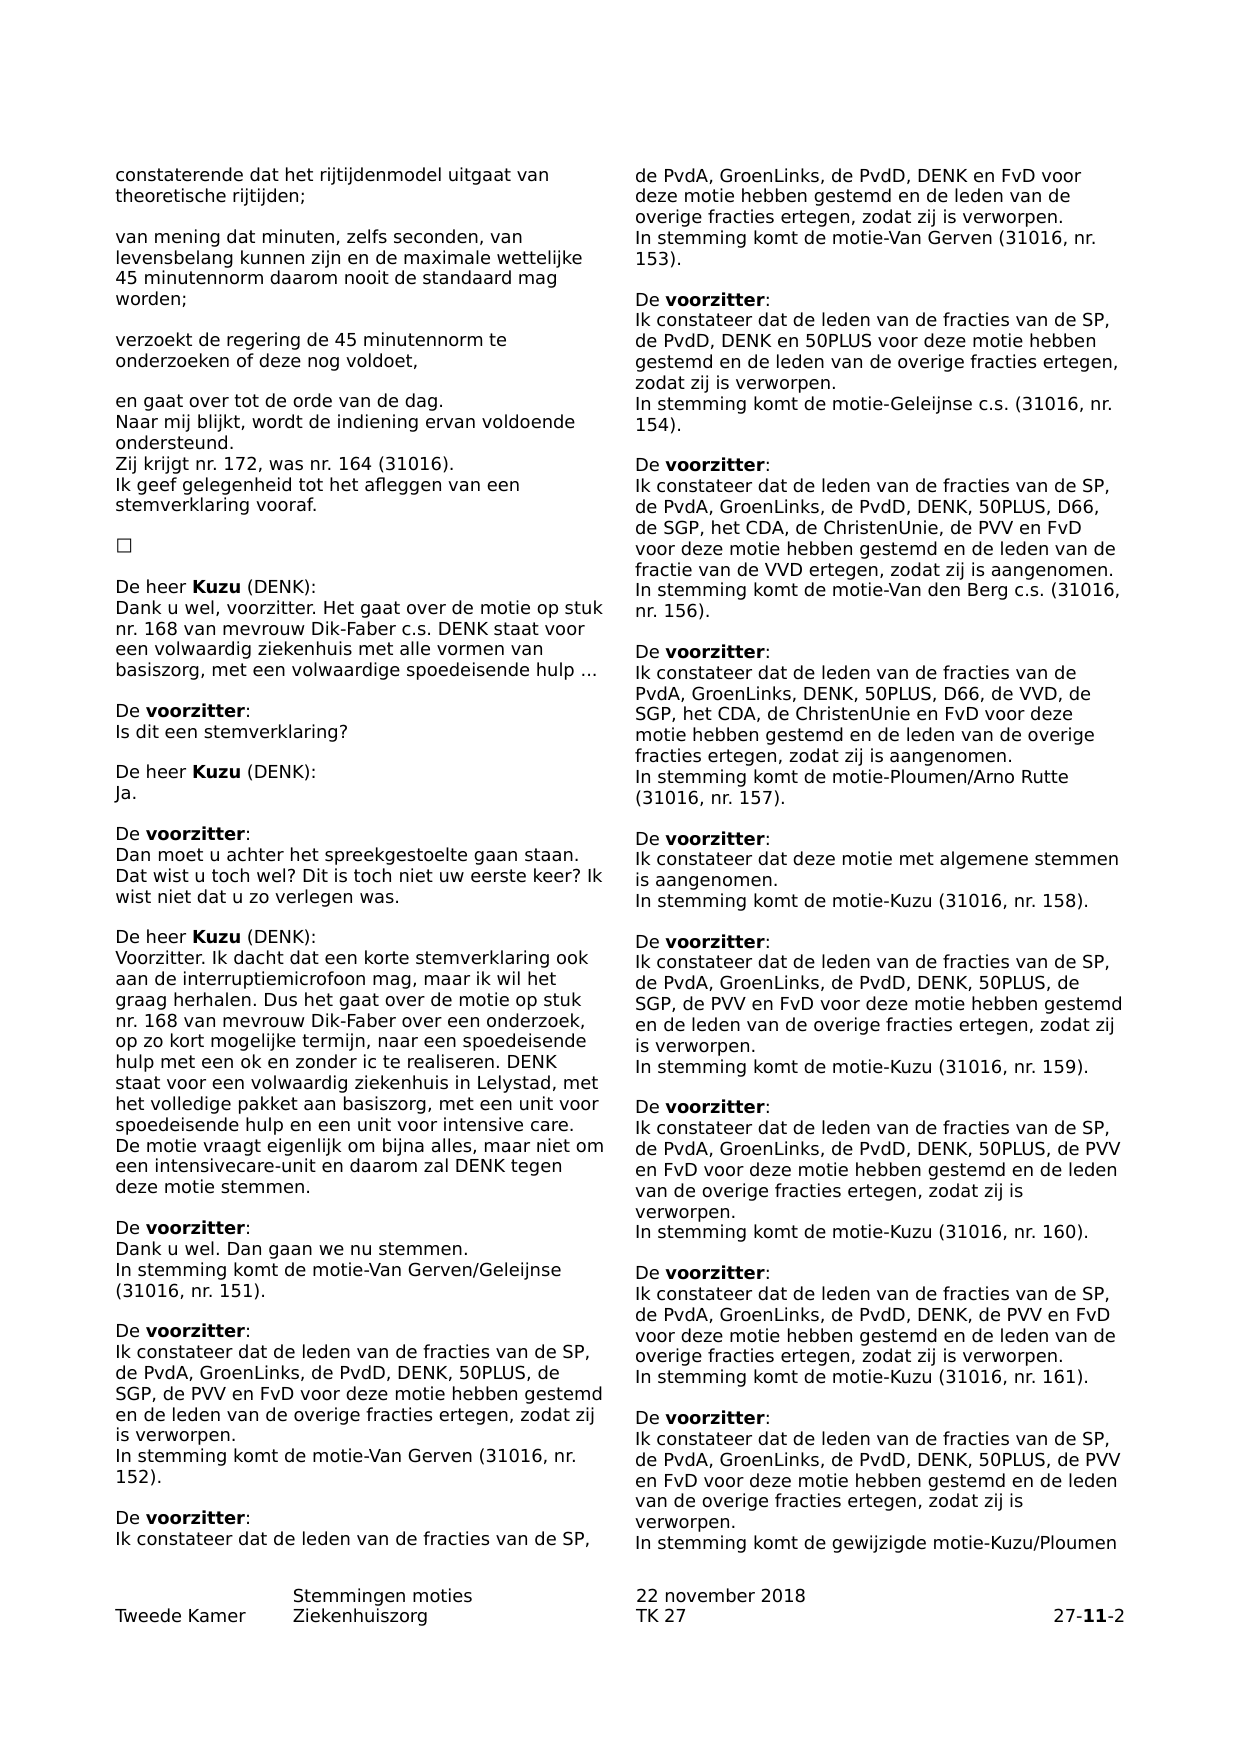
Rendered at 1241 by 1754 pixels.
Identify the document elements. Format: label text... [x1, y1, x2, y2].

text Naar mij blijkt, wordt de indiening ervan voldoende ondersteund. [115, 412, 605, 453]
text de PvdA, GroenLinks, de PvdD, DENK en FvD voor deze motie hebben gestemd en de leden van de overige fracties ertegen, zodat zij is verworpen. [635, 165, 1125, 228]
text De voorzitter: [635, 642, 1125, 662]
text constaterende dat het rijtijdenmodel uitgaat van theoretische rijtijden; [115, 165, 605, 207]
text In stemming komt de gewijzigde motie-Kuzu/Ploumen [635, 1533, 1125, 1554]
text De voorzitter: [115, 701, 605, 722]
text Ik constateer dat de leden van de fracties van de SP, de PvdA, GroenLinks, de PvdD, DENK, 50PLUS, de SGP, de PVV en FvD voor deze motie hebben gestemd en de leden van de overige fracties ertegen, zodat zij is verworpen. [115, 1342, 605, 1446]
text De heer Kuzu (DENK): [115, 927, 605, 948]
text Ik constateer dat de leden van de fracties van de SP, de PvdA, GroenLinks, de PvdD, DENK, 50PLUS, de SGP, de PVV en FvD voor deze motie hebben gestemd en de leden van de overige fracties ertegen, zodat zij is verworpen. [635, 952, 1125, 1056]
text De voorzitter: [635, 289, 1125, 310]
text In stemming komt de motie-Kuzu (31016, nr. 161). [635, 1367, 1125, 1388]
text De voorzitter: [115, 1218, 605, 1239]
text In stemming komt de motie-Kuzu (31016, nr. 158). [635, 891, 1125, 912]
text Ik constateer dat de leden van de fracties van de SP, de PvdA, GroenLinks, de PvdD, DENK, de PVV en FvD voor deze motie hebben gestemd en de leden van de overige fracties ertegen, zodat zij is verworpen. [635, 1284, 1125, 1367]
text Dan moet u achter het spreekgestoelte gaan staan. Dat wist u toch wel? Dit is toch niet uw eerste keer? Ik wist niet dat u zo verlegen was. [115, 845, 605, 907]
text Ik constateer dat de leden van de fracties van de SP, [115, 1528, 605, 1549]
text Ik constateer dat deze motie met algemene stemmen is aangenomen. [635, 849, 1125, 891]
text Is dit een stemverklaring? [115, 722, 605, 742]
text In stemming komt de motie-Ploumen/Arno Rutte (31016, nr. 157). [635, 767, 1125, 808]
text van mening dat minuten, zelfs seconden, van levensbelang kunnen zijn en de maximale wettelijke 45 minutennorm daarom nooit de standaard mag worden; [115, 227, 605, 310]
text De voorzitter: [635, 1408, 1125, 1429]
text In stemming komt de motie-Geleijnse c.s. (31016, nr. 154). [635, 393, 1125, 435]
text In stemming komt de motie-Van Gerven (31016, nr. 152). [115, 1446, 605, 1488]
text Dank u wel. Dan gaan we nu stemmen. [115, 1239, 605, 1259]
text Ik constateer dat de leden van de fracties van de PvdA, GroenLinks, DENK, 50PLUS, D66, de VVD, de SGP, het CDA, de ChristenUnie en FvD voor deze motie hebben gestemd en de leden van de overige fracties ertegen, zodat zij is aangenomen. [635, 662, 1125, 767]
text De voorzitter: [635, 828, 1125, 849]
text Voorzitter. Ik dacht dat een korte stemverklaring ook aan de interruptiemicrofoon mag, maar ik wil het graag herhalen. Dus het gaat over de motie op stuk nr. 168 van mevrouw Dik-Faber over een onderzoek, op zo kort mogelijke termijn, naar een spoedeisende hulp met een ok en zonder ic te realiseren. DENK staat voor een volwaardig ziekenhuis in Lelystad, met het volledige pakket aan basiszorg, met een unit voor spoedeisende hulp en een unit voor intensive care. De motie vraagt eigenlijk om bijna alles, maar niet om een intensivecare-unit en daarom zal DENK tegen deze motie stemmen. [115, 948, 605, 1198]
text In stemming komt de motie-Kuzu (31016, nr. 160). [635, 1222, 1125, 1243]
text De voorzitter: [115, 824, 605, 845]
text Ik constateer dat de leden van de fracties van de SP, de PvdA, GroenLinks, de PvdD, DENK, 50PLUS, de PVV en FvD voor deze motie hebben gestemd en de leden van de overige fracties ertegen, zodat zij is verworpen. [635, 1429, 1125, 1533]
text Ik geef gelegenheid tot het afleggen van een stemverklaring vooraf. [115, 474, 605, 516]
text Ik constateer dat de leden van de fracties van de SP, de PvdA, GroenLinks, de PvdD, DENK, 50PLUS, D66, de SGP, het CDA, de ChristenUnie, de PVV en FvD voor deze motie hebben gestemd en de leden van de fractie van de VVD ertegen, zodat zij is aangenomen. [635, 476, 1125, 580]
text Dank u wel, voorzitter. Het gaat over de motie op stuk nr. 168 van mevrouw Dik-Faber c.s. DENK staat voor een volwaardig ziekenhuis met alle vormen van basiszorg, met een volwaardige spoedeisende hulp ... [115, 597, 605, 681]
text In stemming komt de motie-Van Gerven/Geleijnse (31016, nr. 151). [115, 1259, 605, 1301]
text Ik constateer dat de leden van de fracties van de SP, de PvdA, GroenLinks, de PvdD, DENK, 50PLUS, de PVV en FvD voor deze motie hebben gestemd en de leden van de overige fracties ertegen, zodat zij is verworpen. [635, 1118, 1125, 1222]
text Zij krijgt nr. 172, was nr. 164 (31016). [115, 453, 605, 474]
text De voorzitter: [635, 1097, 1125, 1118]
text De voorzitter: [635, 455, 1125, 476]
text De voorzitter: [635, 1263, 1125, 1284]
text De voorzitter: [635, 932, 1125, 952]
text Ik constateer dat de leden van de fracties van de SP, de PvdD, DENK en 50PLUS voor deze motie hebben gestemd en de leden van de overige fracties ertegen, zodat zij is verworpen. [635, 310, 1125, 393]
text De voorzitter: [115, 1508, 605, 1528]
text De heer Kuzu (DENK): [115, 762, 605, 783]
text In stemming komt de motie-Kuzu (31016, nr. 159). [635, 1056, 1125, 1077]
text De heer Kuzu (DENK): [115, 577, 605, 597]
text verzoekt de regering de 45 minutennorm te onderzoeken of deze nog voldoet, [115, 330, 605, 371]
text ⬜ [115, 536, 605, 557]
text Ja. [115, 783, 605, 804]
text In stemming komt de motie-Van Gerven (31016, nr. 153). [635, 228, 1125, 269]
text In stemming komt de motie-Van den Berg c.s. (31016, nr. 156). [635, 580, 1125, 622]
text en gaat over tot de orde van de dag. [115, 391, 605, 412]
text De voorzitter: [115, 1321, 605, 1342]
